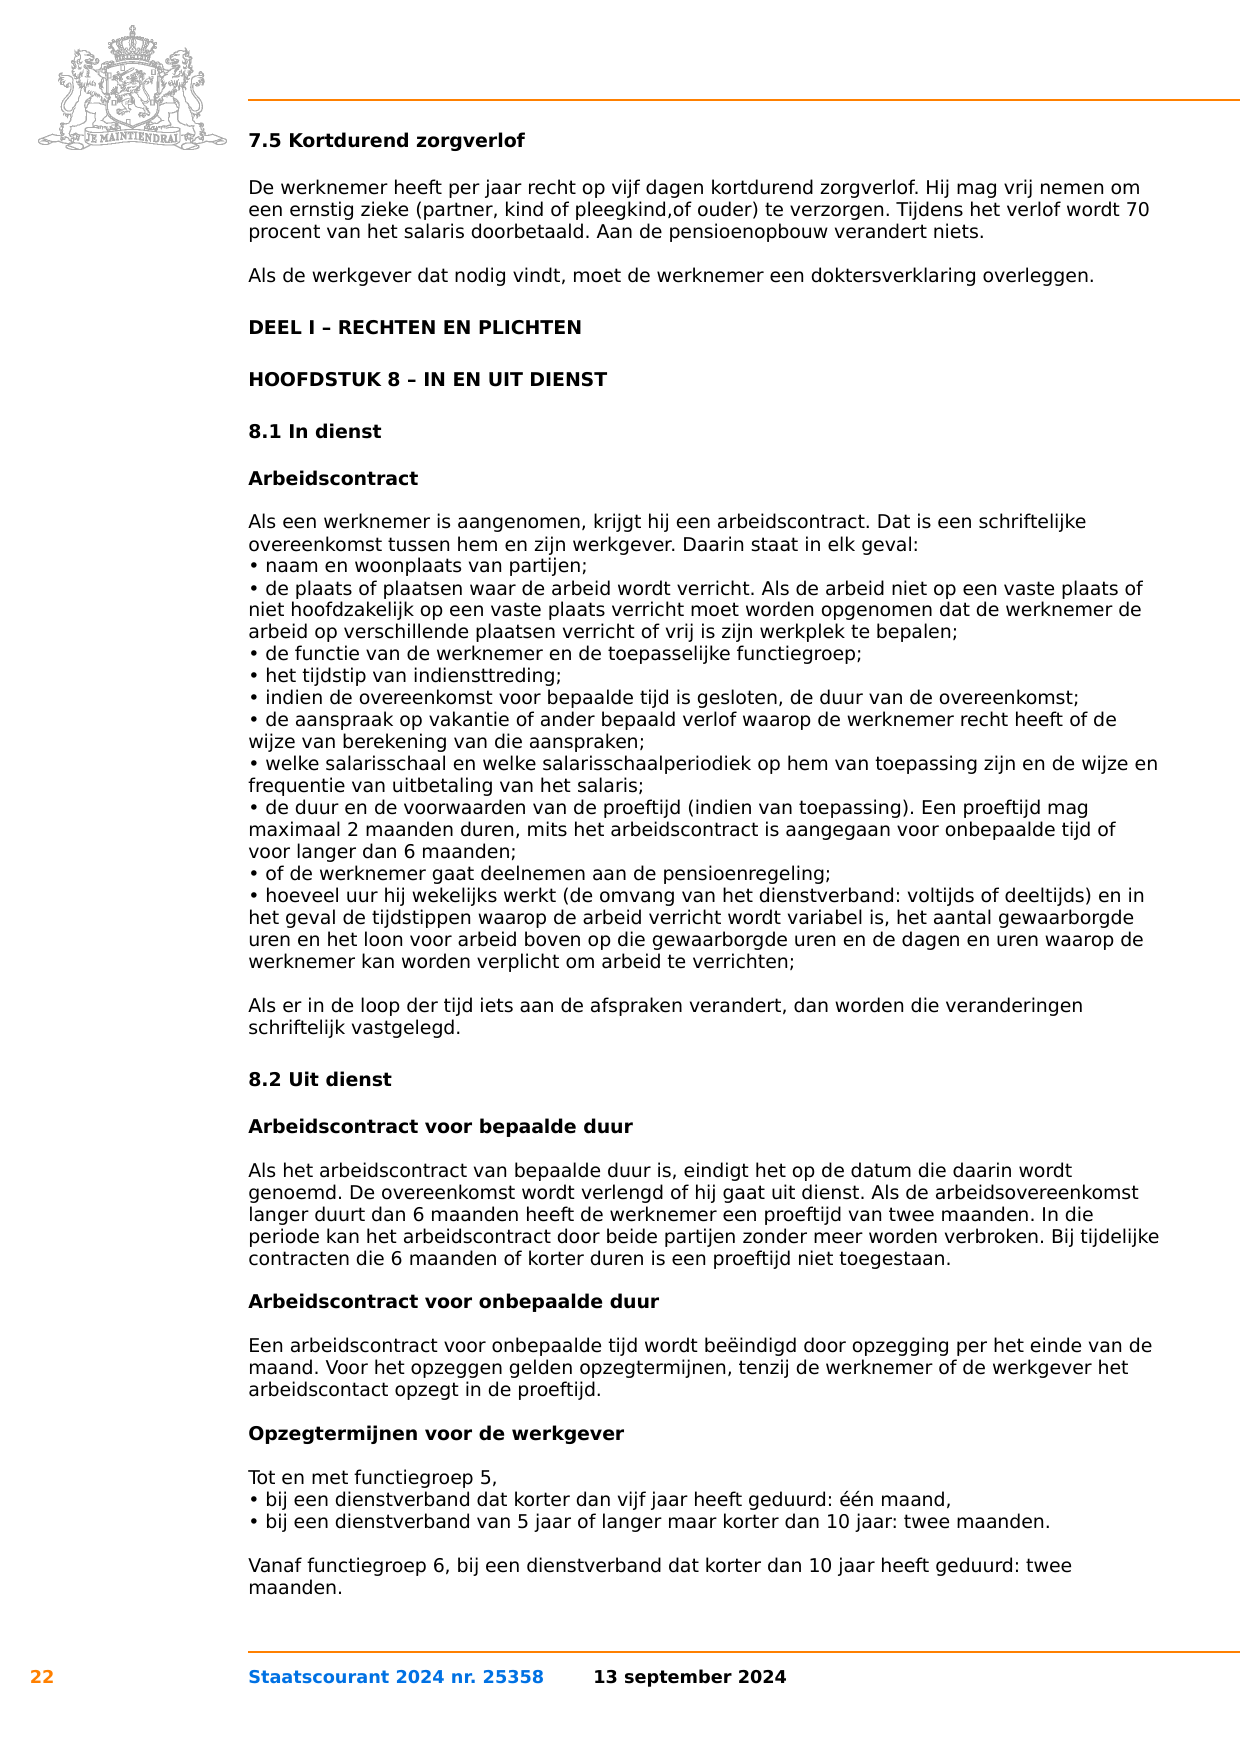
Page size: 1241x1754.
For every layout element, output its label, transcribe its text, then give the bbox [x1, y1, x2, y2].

text • bij een dienstverband van 5 jaar of langer maar korter dan 10 jaar: twee maanden. [248, 1511, 1163, 1533]
subtitle 8.2 Uit dienst [248, 1069, 1163, 1091]
text • welke salarisschaal en welke salarisschaalperiodiek op hem van toepassing zijn en de wijze en frequentie van uitbetaling van het salaris; [248, 753, 1163, 797]
text Als een werknemer is aangenomen, krijgt hij een arbeidscontract. Dat is een schriftelijke overeenkomst tussen hem en zijn werkgever. Daarin staat in elk geval: [248, 511, 1163, 555]
text • de duur en de voorwaarden van de proeftijd (indien van toepassing). Een proeftijd mag maximaal 2 maanden duren, mits het arbeidscontract is aangegaan voor onbepaalde tijd of voor langer dan 6 maanden; [248, 797, 1163, 863]
picture [38, 25, 227, 150]
subtitle HOOFDSTUK 8 – IN EN UIT DIENST [248, 369, 1163, 391]
text Tot en met functiegroep 5, [248, 1467, 1163, 1489]
subtitle DEEL I – RECHTEN EN PLICHTEN [248, 317, 1163, 339]
text Als de werkgever dat nodig vindt, moet de werknemer een doktersverklaring overleggen. [248, 265, 1163, 287]
text Een arbeidscontract voor onbepaalde tijd wordt beëindigd door opzegging per het einde van de maand. Voor het opzeggen gelden opzegtermijnen, tenzij de werknemer of de werkgever het arbeidscontact opzegt in de proeftijd. [248, 1335, 1163, 1401]
subtitle 7.5 Kortdurend zorgverlof [248, 130, 1163, 152]
subtitle Arbeidscontract [248, 468, 1163, 489]
text • de plaats of plaatsen waar de arbeid wordt verricht. Als de arbeid niet op een vaste plaats of niet hoofdzakelijk op een vaste plaats verricht moet worden opgenomen dat de werknemer de arbeid op verschillende plaatsen verricht of vrij is zijn werkplek te bepalen; [248, 577, 1163, 643]
text De werknemer heeft per jaar recht op vijf dagen kortdurend zorgverlof. Hij mag vrij nemen om een ernstig zieke (partner, kind of pleegkind,of ouder) te verzorgen. Tijdens het verlof wordt 70 procent van het salaris doorbetaald. Aan de pensioenopbouw verandert niets. [248, 177, 1163, 243]
text Vanaf functiegroep 6, bij een dienstverband dat korter dan 10 jaar heeft geduurd: twee maanden. [248, 1555, 1163, 1599]
text Als er in de loop der tijd iets aan de afspraken verandert, dan worden die veranderingen schriftelijk vastgelegd. [248, 995, 1163, 1039]
subtitle Opzegtermijnen voor de werkgever [248, 1423, 1163, 1445]
text • de aanspraak op vakantie of ander bepaald verlof waarop de werknemer recht heeft of de wijze van berekening van die aanspraken; [248, 709, 1163, 753]
text • de functie van de werknemer en de toepasselijke functiegroep; [248, 643, 1163, 665]
text • indien de overeenkomst voor bepaalde tijd is gesloten, de duur van de overeenkomst; [248, 687, 1163, 709]
text • hoeveel uur hij wekelijks werkt (de omvang van het dienstverband: voltijds of deeltijds) en in het geval de tijdstippen waarop de arbeid verricht wordt variabel is, het aantal gewaarborgde uren en het loon voor arbeid boven op die gewaarborgde uren en de dagen en uren waarop de werknemer kan worden verplicht om arbeid te verrichten; [248, 885, 1163, 973]
subtitle Arbeidscontract voor onbepaalde duur [248, 1291, 1163, 1313]
text • of de werknemer gaat deelnemen aan de pensioenregeling; [248, 863, 1163, 885]
text • naam en woonplaats van partijen; [248, 555, 1163, 577]
text • bij een dienstverband dat korter dan vijf jaar heeft geduurd: één maand, [248, 1489, 1163, 1511]
subtitle Arbeidscontract voor bepaalde duur [248, 1116, 1163, 1138]
text • het tijdstip van indiensttreding; [248, 665, 1163, 687]
text Als het arbeidscontract van bepaalde duur is, eindigt het op de datum die daarin wordt genoemd. De overeenkomst wordt verlengd of hij gaat uit dienst. Als de arbeidsovereenkomst langer duurt dan 6 maanden heeft de werknemer een proeftijd van twee maanden. In die periode kan het arbeidscontract door beide partijen zonder meer worden verbroken. Bij tijdelijke contracten die 6 maanden of korter duren is een proeftijd niet toegestaan. [248, 1160, 1163, 1269]
subtitle 8.1 In dienst [248, 421, 1163, 443]
